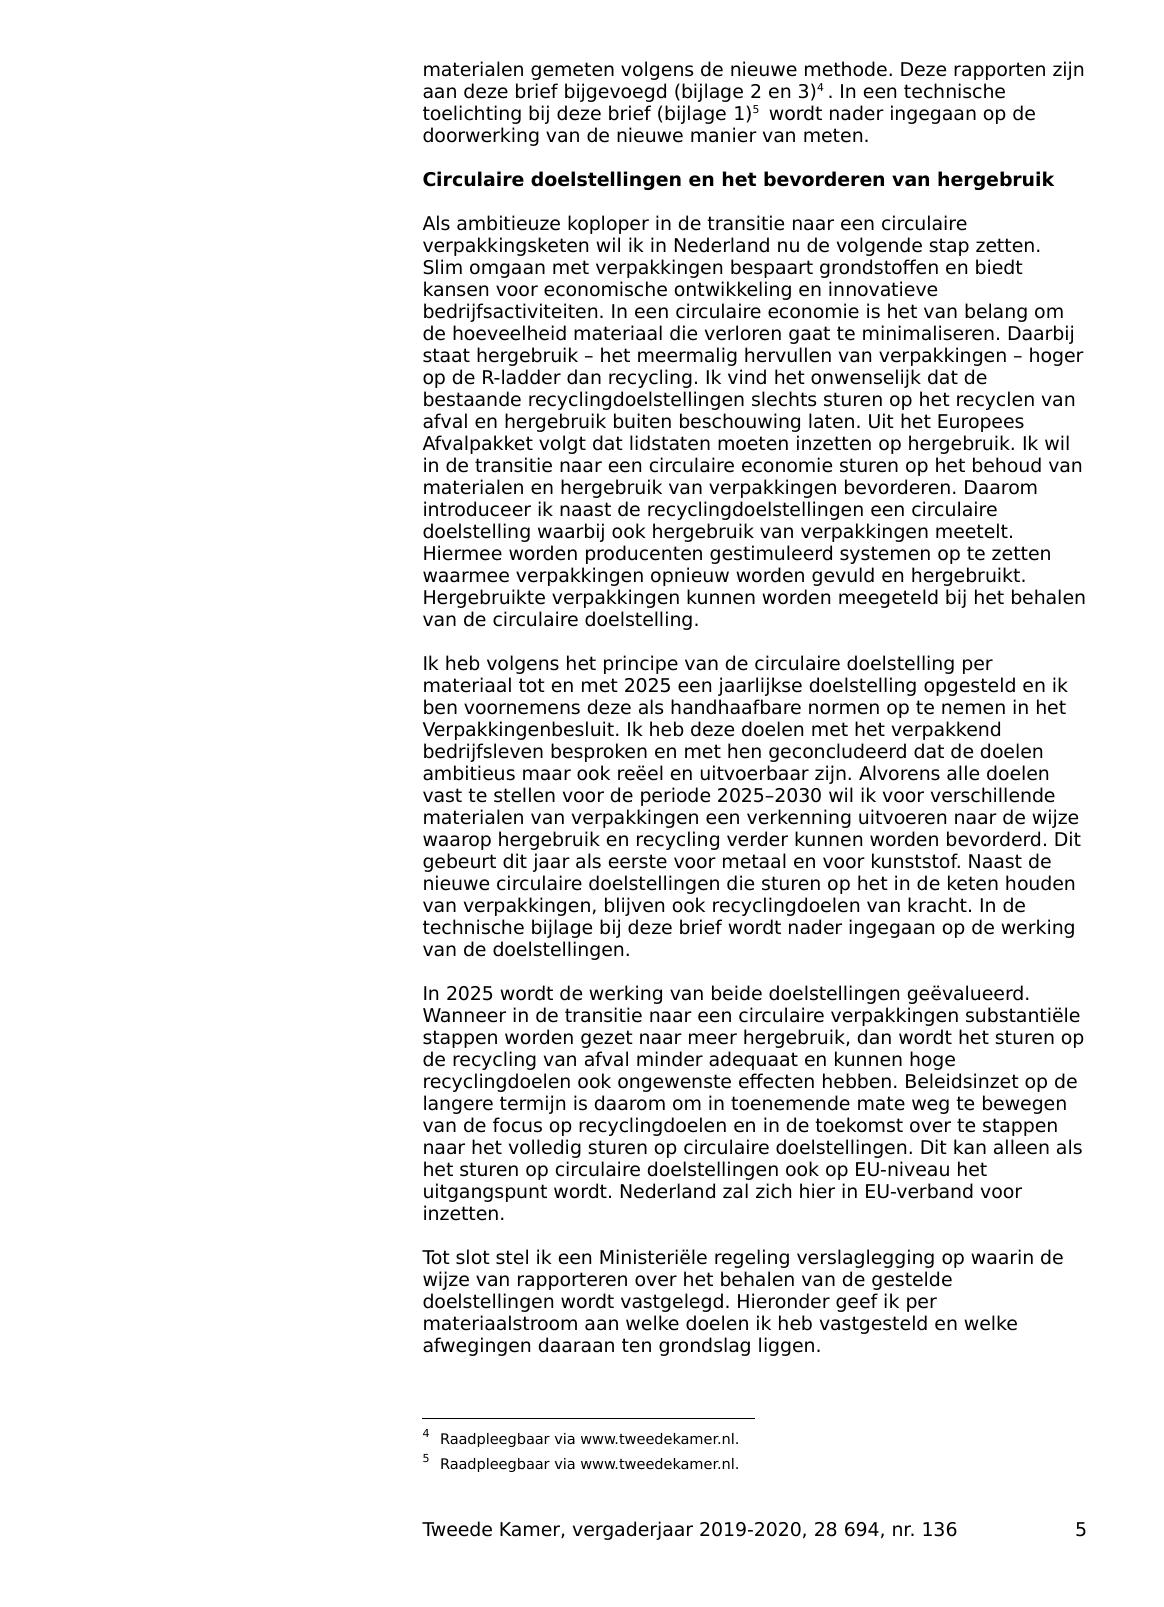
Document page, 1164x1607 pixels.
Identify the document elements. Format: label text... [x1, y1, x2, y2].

text Tot slot stel ik een Ministeriële regeling verslaglegging op waarin de wijze van rapporteren over het behalen van de gestelde doelstellingen wordt vastgelegd. Hieronder geef ik per materiaalstroom aan welke doelen ik heb vastgesteld en welke afwegingen daaraan ten grondslag liggen. [422, 1247, 1087, 1357]
text Ik heb volgens het principe van de circulaire doelstelling per materiaal tot en met 2025 een jaarlijkse doelstelling opgesteld en ik ben voornemens deze als handhaafbare normen op te nemen in het Verpakkingenbesluit. Ik heb deze doelen met het verpakkend bedrijfsleven besproken en met hen geconcludeerd dat de doelen ambitieus maar ook reëel en uitvoerbaar zijn. Alvorens alle doelen vast te stellen voor de periode 2025–2030 wil ik voor verschillende materialen van verpakkingen een verkenning uitvoeren naar de wijze waarop hergebruik en recycling verder kunnen worden bevorderd. Dit gebeurt dit jaar als eerste voor metaal en voor kunststof. Naast de nieuwe circulaire doelstellingen die sturen op het in de keten houden van verpakkingen, blijven ook recyclingdoelen van kracht. In de technische bijlage bij deze brief wordt nader ingegaan op de werking van de doelstellingen. [422, 653, 1087, 961]
text Raadpleegbaar via www.tweedekamer.nl. [422, 1452, 1087, 1474]
text In 2025 wordt de werking van beide doelstellingen geëvalueerd. Wanneer in de transitie naar een circulaire verpakkingen substantiële stappen worden gezet naar meer hergebruik, dan wordt het sturen op de recycling van afval minder adequaat en kunnen hoge recyclingdoelen ook ongewenste effecten hebben. Beleidsinzet op de langere termijn is daarom om in toenemende mate weg te bewegen van de focus op recyclingdoelen en in de toekomst over te stappen naar het volledig sturen op circulaire doelstellingen. Dit kan alleen als het sturen op circulaire doelstellingen ook op EU-niveau het uitgangspunt wordt. Nederland zal zich hier in EU-verband voor inzetten. [422, 983, 1087, 1225]
text materialen gemeten volgens de nieuwe methode. Deze rapporten zijn aan deze brief bijgevoegd (bijlage 2 en 3). In een technische toelichting bij deze brief (bijlage 1) wordt nader ingegaan op de doorwerking van de nieuwe manier van meten. [422, 59, 1087, 147]
text Als ambitieuze koploper in de transitie naar een circulaire verpakkingsketen wil ik in Nederland nu de volgende stap zetten. Slim omgaan met verpakkingen bespaart grondstoffen en biedt kansen voor economische ontwikkeling en innovatieve bedrijfsactiviteiten. In een circulaire economie is het van belang om de hoeveelheid materiaal die verloren gaat te minimaliseren. Daarbij staat hergebruik – het meermalig hervullen van verpakkingen – hoger op de R-ladder dan recycling. Ik vind het onwenselijk dat de bestaande recyclingdoelstellingen slechts sturen op het recyclen van afval en hergebruik buiten beschouwing laten. Uit het Europees Afvalpakket volgt dat lidstaten moeten inzetten op hergebruik. Ik wil in de transitie naar een circulaire economie sturen op het behoud van materialen en hergebruik van verpakkingen bevorderen. Daarom introduceer ik naast de recyclingdoelstellingen een circulaire doelstelling waarbij ook hergebruik van verpakkingen meetelt. Hiermee worden producenten gestimuleerd systemen op te zetten waarmee verpakkingen opnieuw worden gevuld en hergebruikt. Hergebruikte verpakkingen kunnen worden meegeteld bij het behalen van de circulaire doelstelling. [422, 213, 1087, 631]
text Raadpleegbaar via www.tweedekamer.nl. [422, 1427, 1087, 1449]
subtitle Circulaire doelstellingen en het bevorderen van hergebruik [422, 169, 1087, 191]
